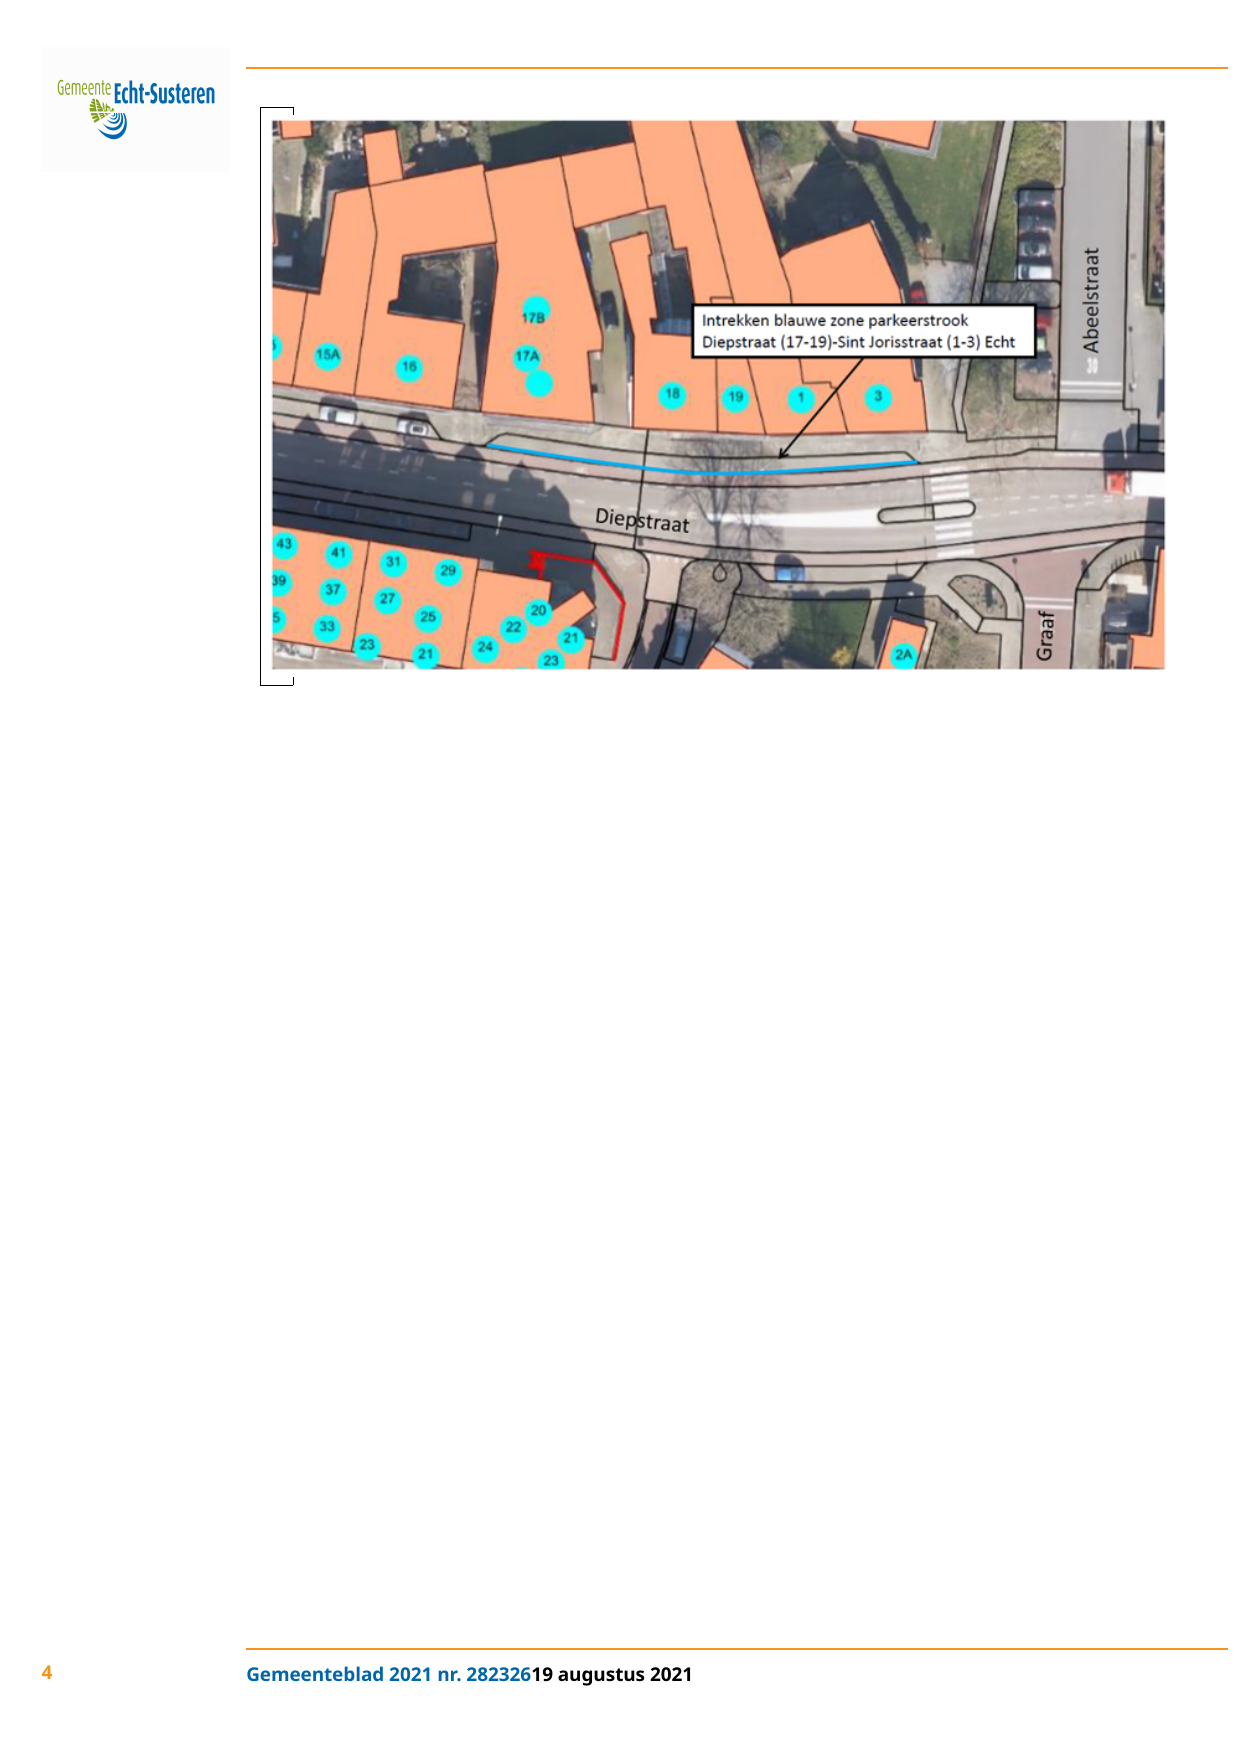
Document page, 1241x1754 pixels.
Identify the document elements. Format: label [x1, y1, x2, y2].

picture [41, 47, 231, 172]
picture [268, 115, 1173, 677]
